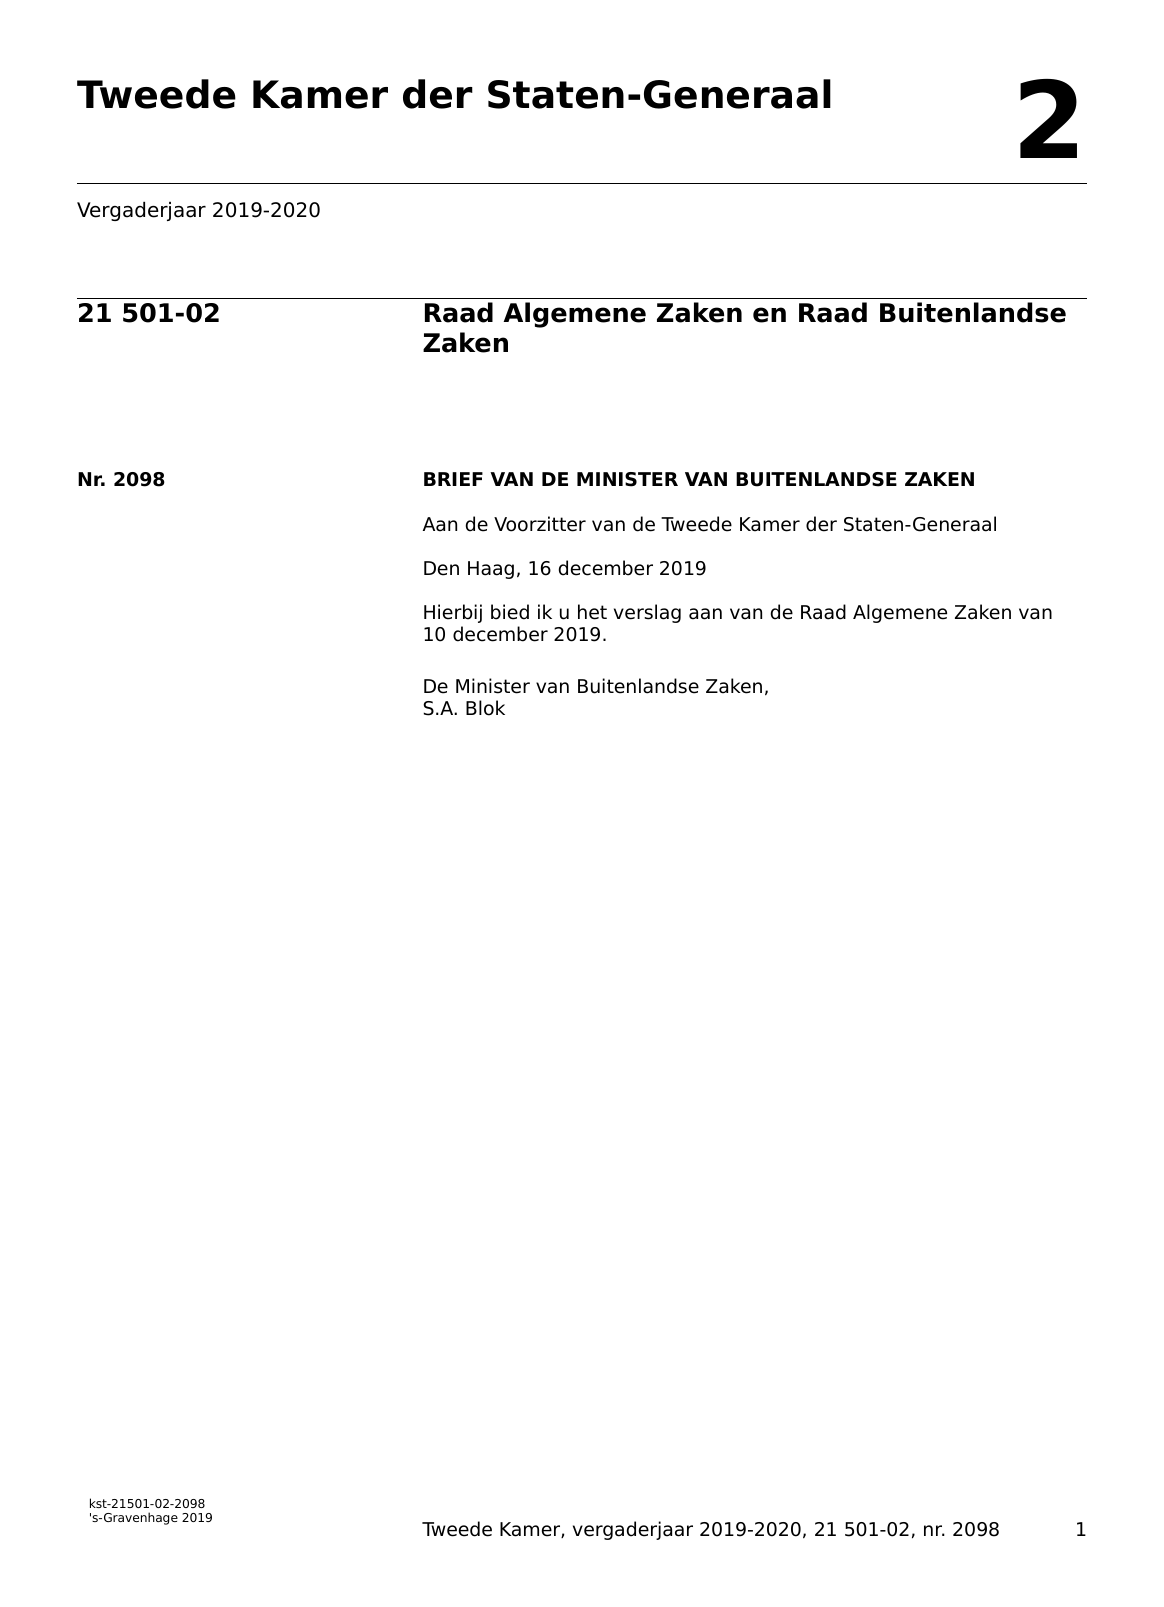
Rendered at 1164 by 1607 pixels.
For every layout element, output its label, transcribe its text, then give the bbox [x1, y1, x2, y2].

text Hierbij bied ik u het verslag aan van de Raad Algemene Zaken van 10 december 2019. [422, 602, 1087, 646]
text Aan de Voorzitter van de Tweede Kamer der Staten-Generaal [422, 513, 1087, 536]
table_header 2 [886, 59, 1087, 183]
text 's-Gravenhage 2019 [88, 1511, 323, 1525]
subtitle 21 501-02 Raad Algemene Zaken en Raad Buitenlandse Zaken [77, 299, 1087, 358]
table_cell Vergaderjaar 2019-2020 [77, 184, 1087, 298]
text Den Haag, 16 december 2019 [422, 558, 1087, 580]
table_header Tweede Kamer der Staten-Generaal [77, 59, 886, 183]
subtitle Nr. 2098 BRIEF VAN DE MINISTER VAN BUITENLANDSE ZAKEN [77, 469, 1087, 491]
text kst-21501-02-2098 [88, 1497, 323, 1511]
text De Minister van Buitenlandse Zaken, S.A. Blok [422, 676, 1087, 720]
